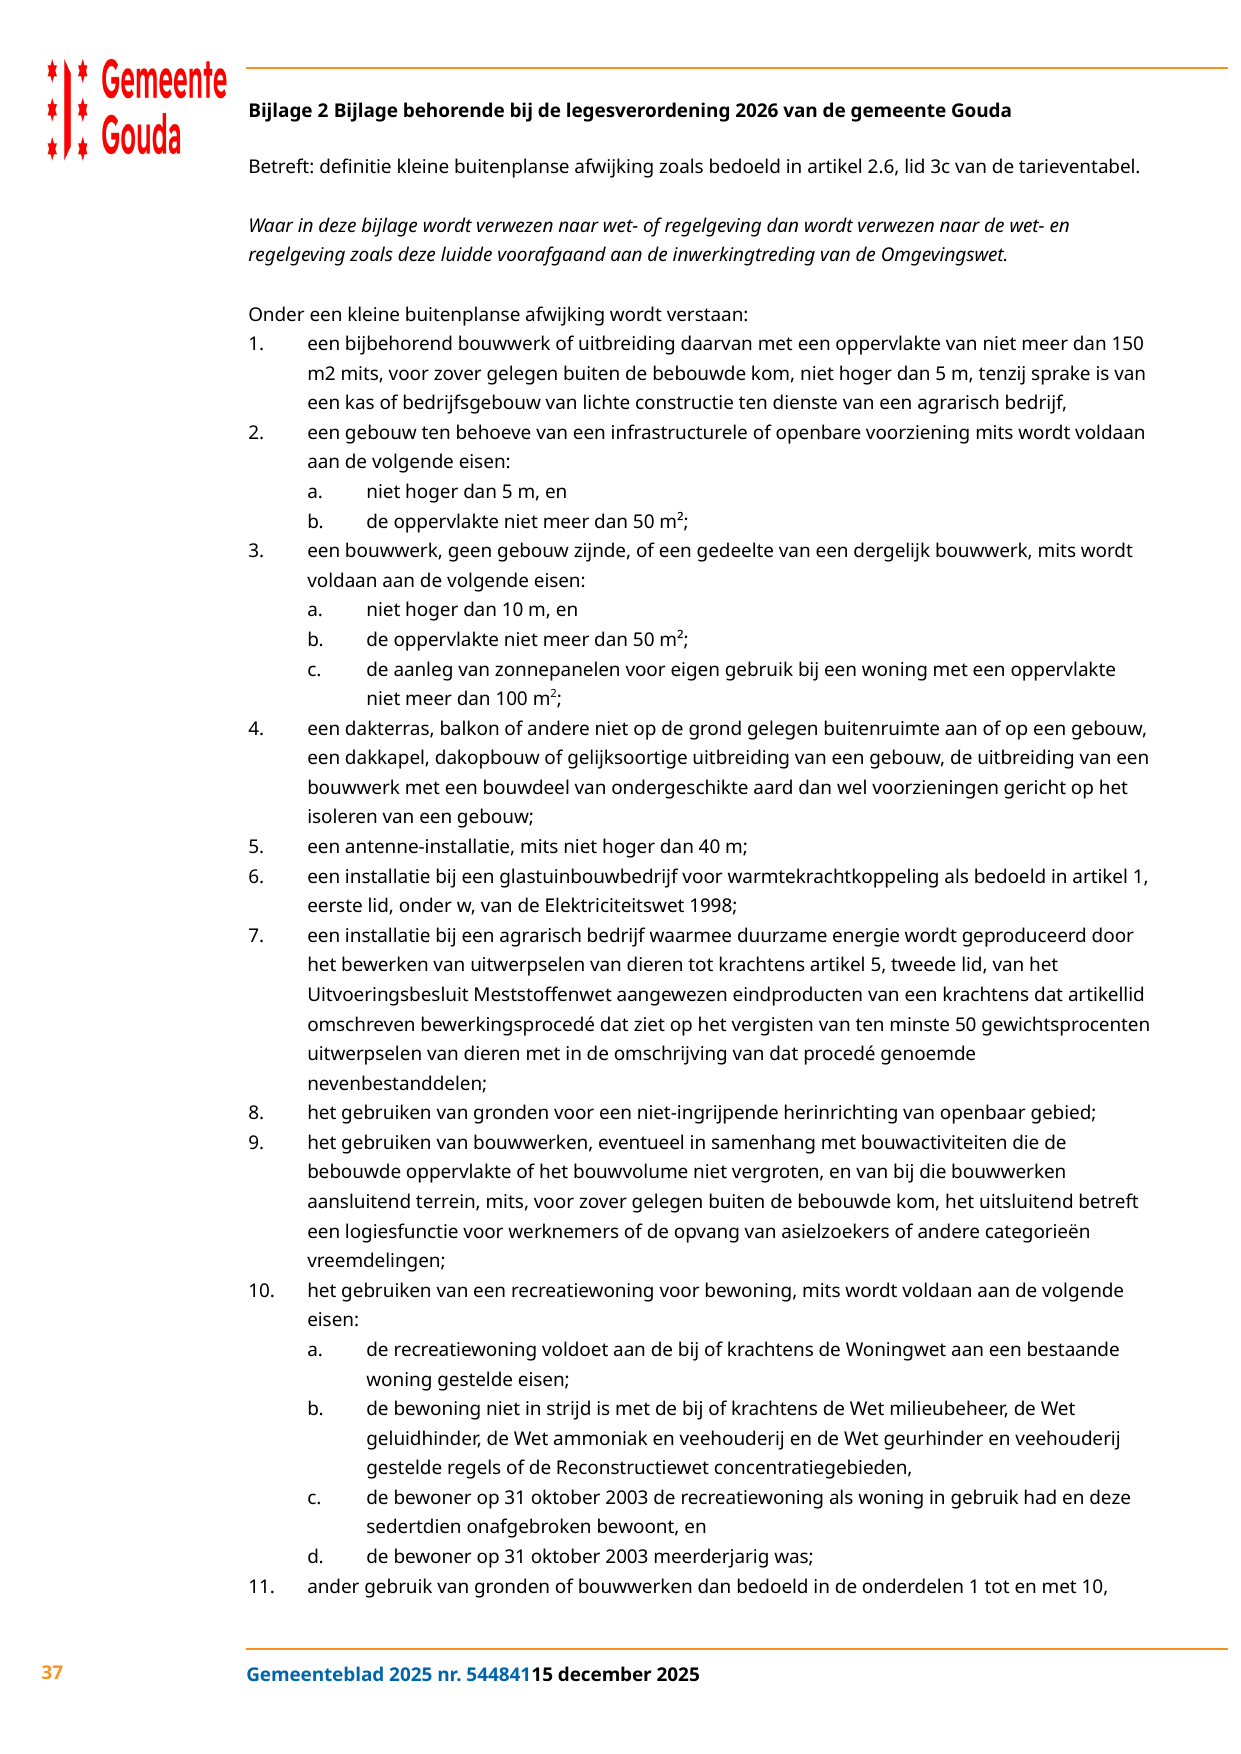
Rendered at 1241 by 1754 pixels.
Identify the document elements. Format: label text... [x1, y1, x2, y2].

list de aanleg van zonnepanelen voor eigen gebruik bij een woning met een oppervlakte niet meer dan 100 m2; [307, 656, 1152, 711]
list een bouwwerk, geen gebouw zijnde, of een gedeelte van een dergelijk bouwwerk, mits wordt voldaan aan de volgende eisen: [248, 537, 1152, 593]
list niet hoger dan 10 m, en [307, 597, 1152, 622]
list een bijbehorend bouwwerk of uitbreiding daarvan met een oppervlakte van niet meer dan 150 m2 mits, voor zover gelegen buiten de bebouwde kom, niet hoger dan 5 m, tenzij sprake is van een kas of bedrijfsgebouw van lichte constructie ten dienste van een agrarisch bedrijf, [248, 330, 1152, 415]
list het gebruiken van gronden voor een niet-ingrijpende herinrichting van openbaar gebied; [248, 1099, 1152, 1125]
list de bewoning niet in strijd is met de bij of krachtens de Wet milieubeheer, de Wet geluidhinder, de Wet ammoniak en veehouderij en de Wet geurhinder en veehouderij gestelde regels of de Reconstructiewet concentratiegebieden, [307, 1395, 1152, 1480]
list niet hoger dan 5 m, en [307, 478, 1152, 504]
list een antenne-installatie, mits niet hoger dan 40 m; [248, 833, 1152, 859]
list het gebruiken van een recreatiewoning voor bewoning, mits wordt voldaan aan de volgende eisen: [248, 1277, 1152, 1332]
list de oppervlakte niet meer dan 50 m²; [307, 626, 1152, 652]
list ander gebruik van gronden of bouwwerken dan bedoeld in de onderdelen 1 tot en met 10, [248, 1573, 1152, 1599]
list een gebouw ten behoeve van een infrastructurele of openbare voorziening mits wordt voldaan aan de volgende eisen: [248, 419, 1152, 474]
picture [41, 47, 231, 172]
text Onder een kleine buitenplanse afwijking wordt verstaan: [248, 301, 1152, 327]
list de bewoner op 31 oktober 2003 de recreatiewoning als woning in gebruik had en deze sedertdien onafgebroken bewoont, en [307, 1484, 1152, 1539]
text Bijlage 2 Bijlage behorende bij de legesverordening 2026 van de gemeente Gouda [248, 95, 1152, 123]
text Betreft: definitie kleine buitenplanse afwijking zoals bedoeld in artikel 2.6, lid 3c van de tarieventabel. [248, 153, 1152, 179]
list een dakterras, balkon of andere niet op de grond gelegen buitenruimte aan of op een gebouw, een dakkapel, dakopbouw of gelijksoortige uitbreiding van een gebouw, de uitbreiding van een bouwwerk met een bouwdeel van ondergeschikte aard dan wel voorzieningen gericht op het isoleren van een gebouw; [248, 715, 1152, 829]
list de oppervlakte niet meer dan 50 m²; [307, 508, 1152, 534]
list de recreatiewoning voldoet aan de bij of krachtens de Woningwet aan een bestaande woning gestelde eisen; [307, 1336, 1152, 1392]
list een installatie bij een agrarisch bedrijf waarmee duurzame energie wordt geproduceerd door het bewerken van uitwerpselen van dieren tot krachtens artikel 5, tweede lid, van het Uitvoeringsbesluit Meststoffenwet aangewezen eindproducten van een krachtens dat artikellid omschreven bewerkingsprocedé dat ziet op het vergisten van ten minste 50 gewichtsprocenten uitwerpselen van dieren met in de omschrijving van dat procedé genoemde nevenbestanddelen; [248, 922, 1152, 1096]
text Waar in deze bijlage wordt verwezen naar wet- of regelgeving dan wordt verwezen naar de wet- en regelgeving zoals deze luidde voorafgaand aan de inwerkingtreding van de Omgevingswet. [248, 212, 1152, 267]
list het gebruiken van bouwwerken, eventueel in samenhang met bouwactiviteiten die de bebouwde oppervlakte of het bouwvolume niet vergroten, en van bij die bouwwerken aansluitend terrein, mits, voor zover gelegen buiten de bebouwde kom, het uitsluitend betreft een logiesfunctie voor werknemers of de opvang van asielzoekers of andere categorieën vreemdelingen; [248, 1129, 1152, 1273]
list de bewoner op 31 oktober 2003 meerderjarig was; [307, 1543, 1152, 1569]
list een installatie bij een glastuinbouwbedrijf voor warmtekrachtkoppeling als bedoeld in artikel 1, eerste lid, onder w, van de Elektriciteitswet 1998; [248, 863, 1152, 918]
